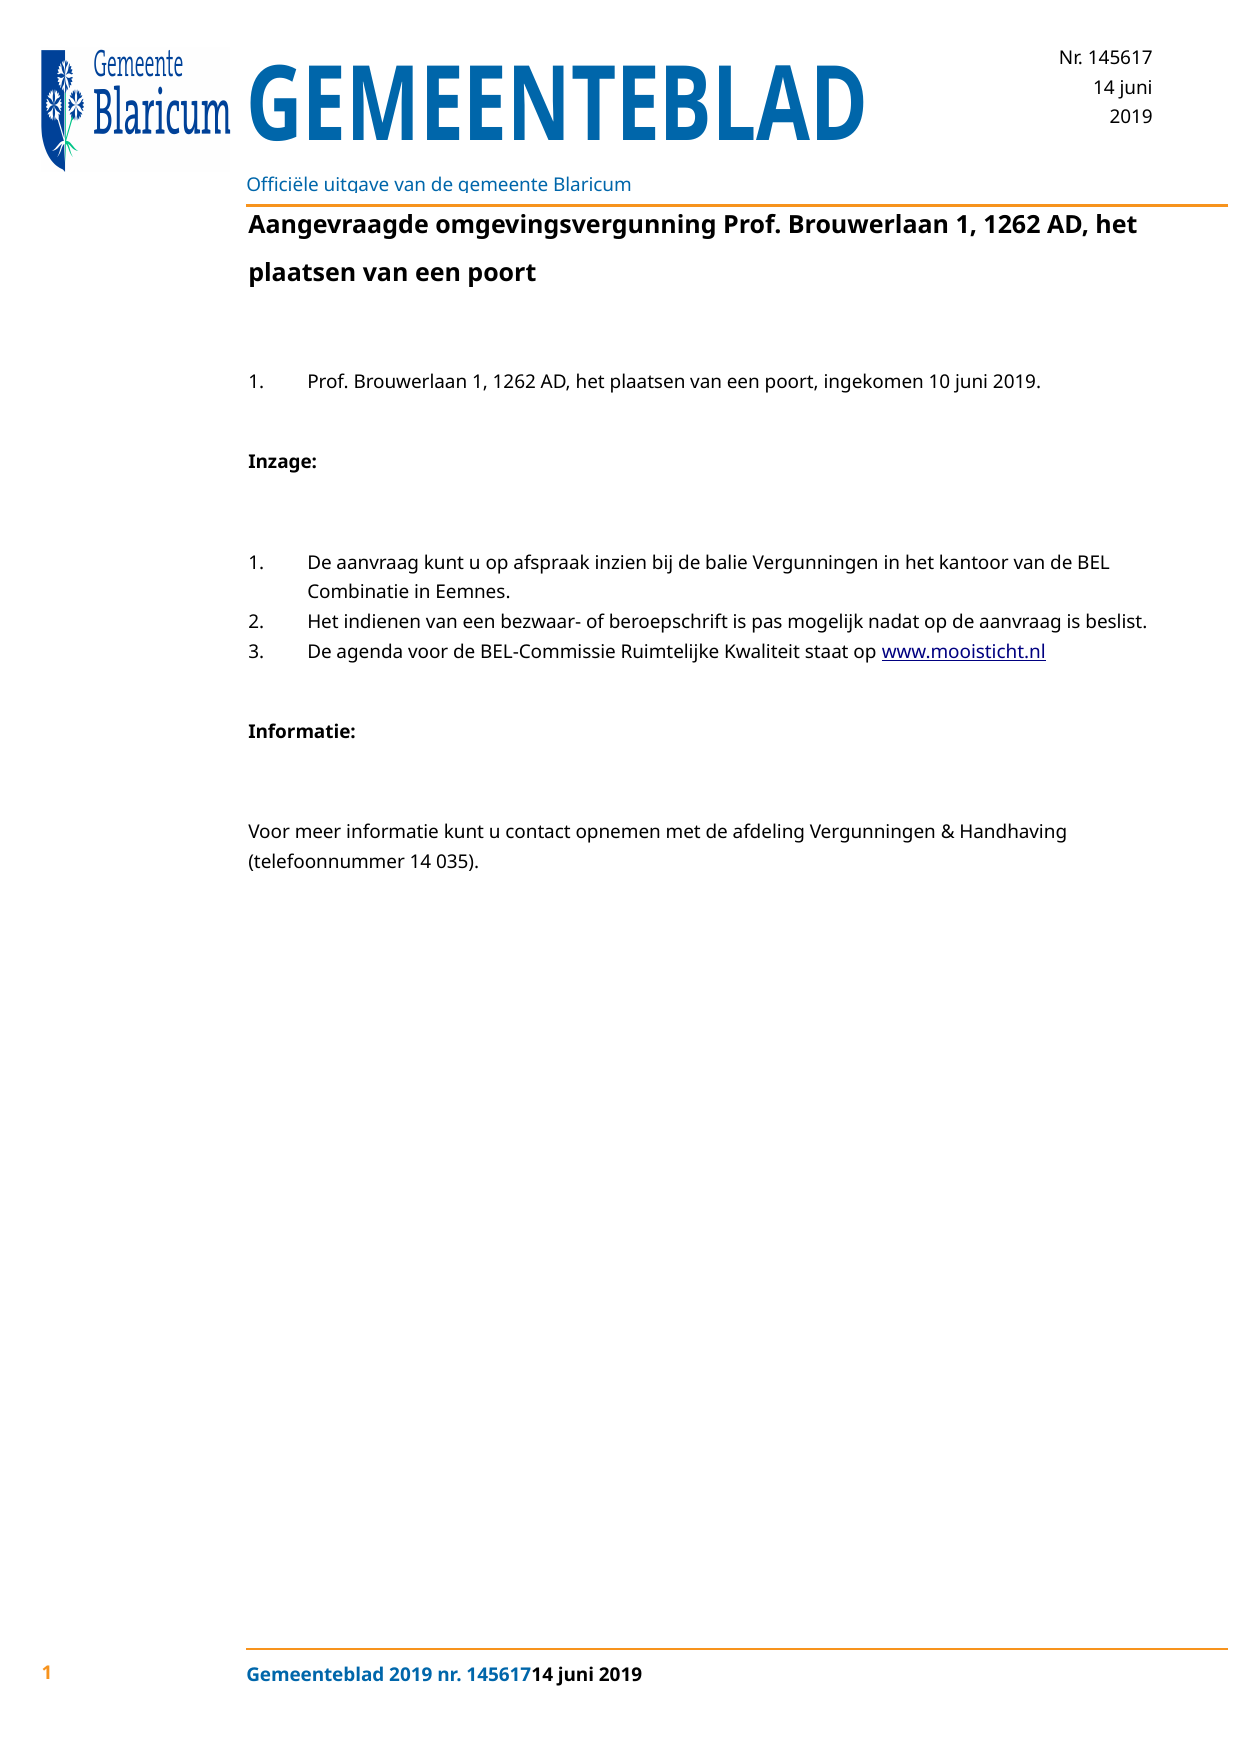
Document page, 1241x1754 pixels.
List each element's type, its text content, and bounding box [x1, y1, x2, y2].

text Aangevraagde omgevingsvergunning Prof. Brouwerlaan 1, 1262 AD, het plaatsen van een poort [248, 207, 1152, 288]
list Prof. Brouwerlaan 1, 1262 AD, het plaatsen van een poort, ingekomen 10 juni 2019. [248, 368, 1152, 394]
list Het indienen van een bezwaar- of beroepschrift is pas mogelijk nadat op de aanvraag is beslist. [248, 608, 1152, 634]
text Informatie: [248, 718, 1152, 744]
picture [41, 47, 231, 172]
text Voor meer informatie kunt u contact opnemen met de afdeling Vergunningen & Handhaving (telefoonnummer 14 035). [248, 819, 1152, 874]
text Inzage: [248, 448, 1152, 474]
list De aanvraag kunt u op afspraak inzien bij de balie Vergunningen in het kantoor van de BEL Combinatie in Eemnes. [248, 549, 1152, 604]
list De agenda voor de BEL-Commissie Ruimtelijke Kwaliteit staat op www.mooisticht.nl [248, 638, 1152, 664]
